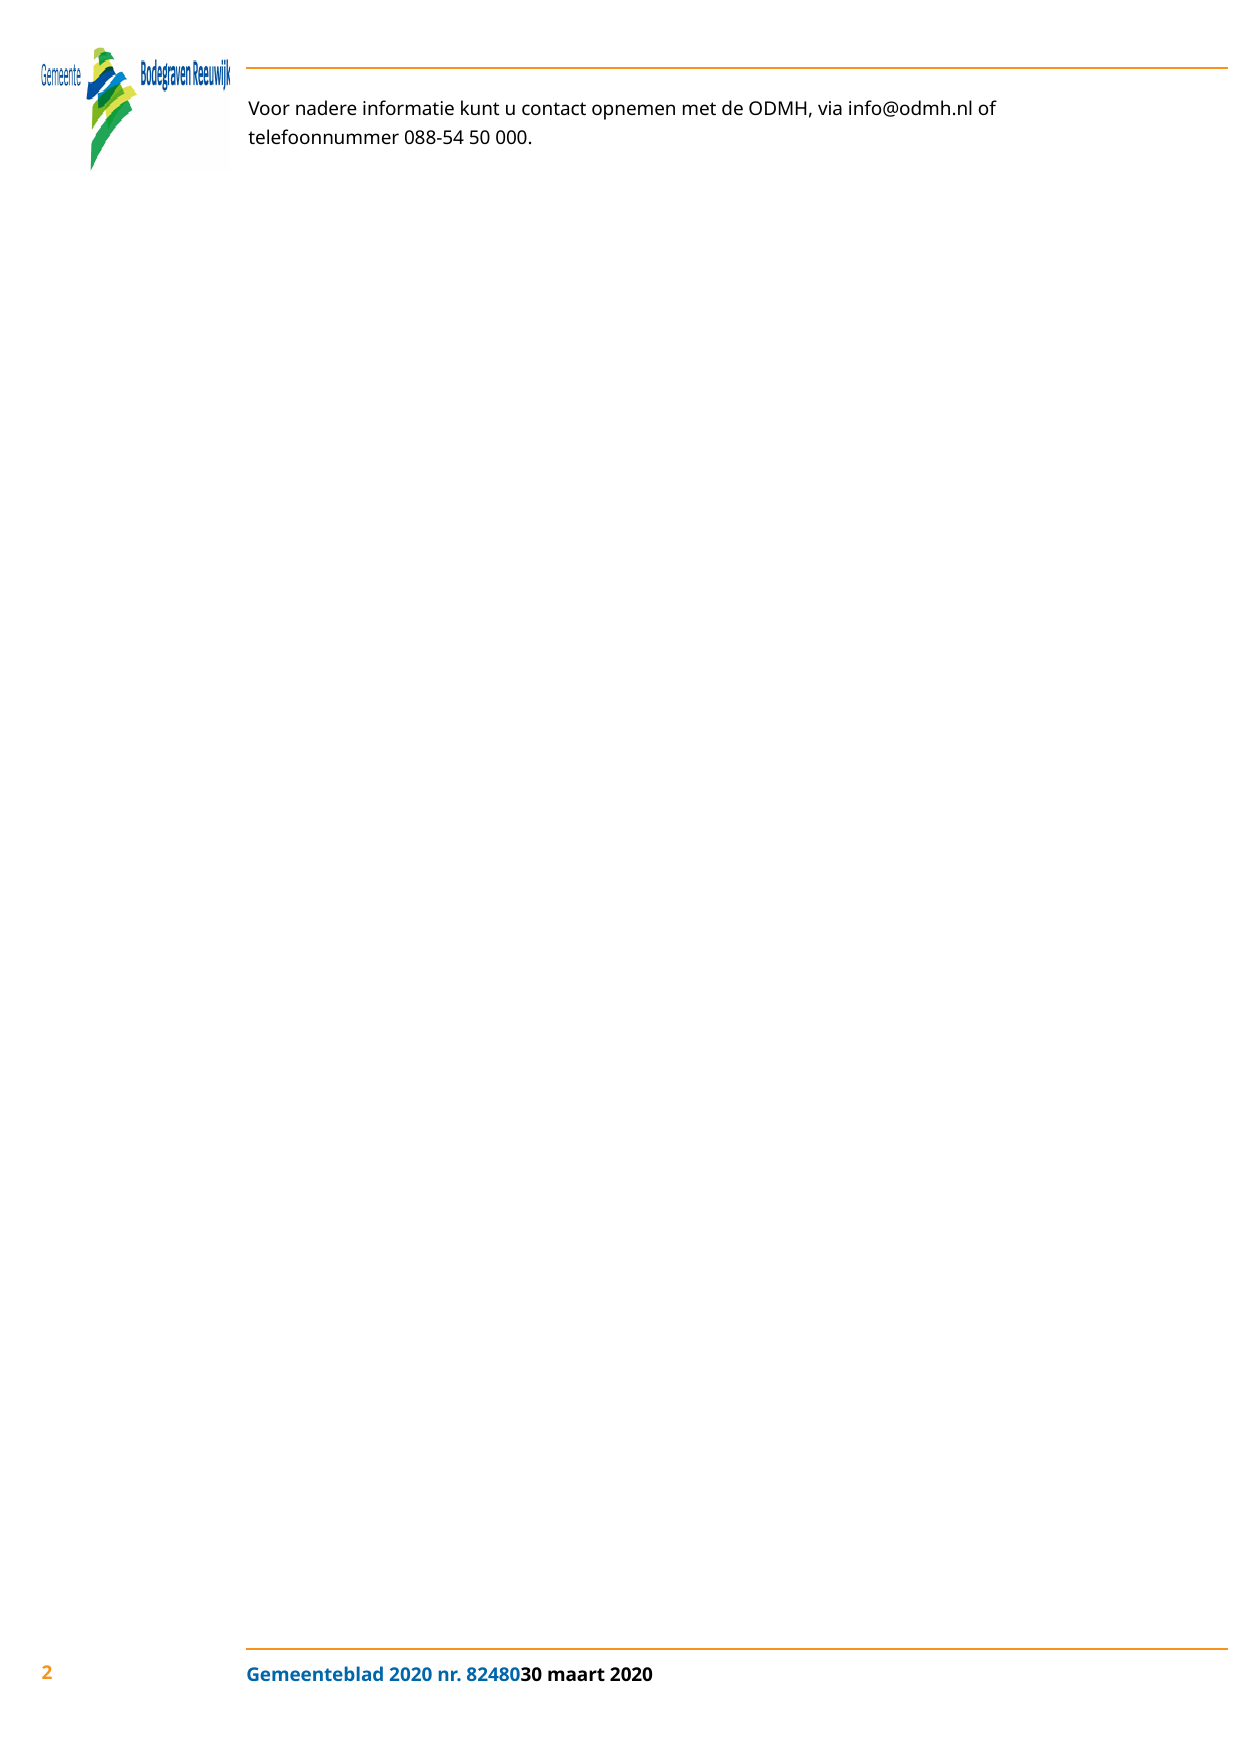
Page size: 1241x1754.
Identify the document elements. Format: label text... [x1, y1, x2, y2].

text Voor nadere informatie kunt u contact opnemen met de ODMH, via info@odmh.nl of telefoonnummer 088-54 50 000. [248, 95, 1152, 150]
picture [41, 47, 231, 172]
